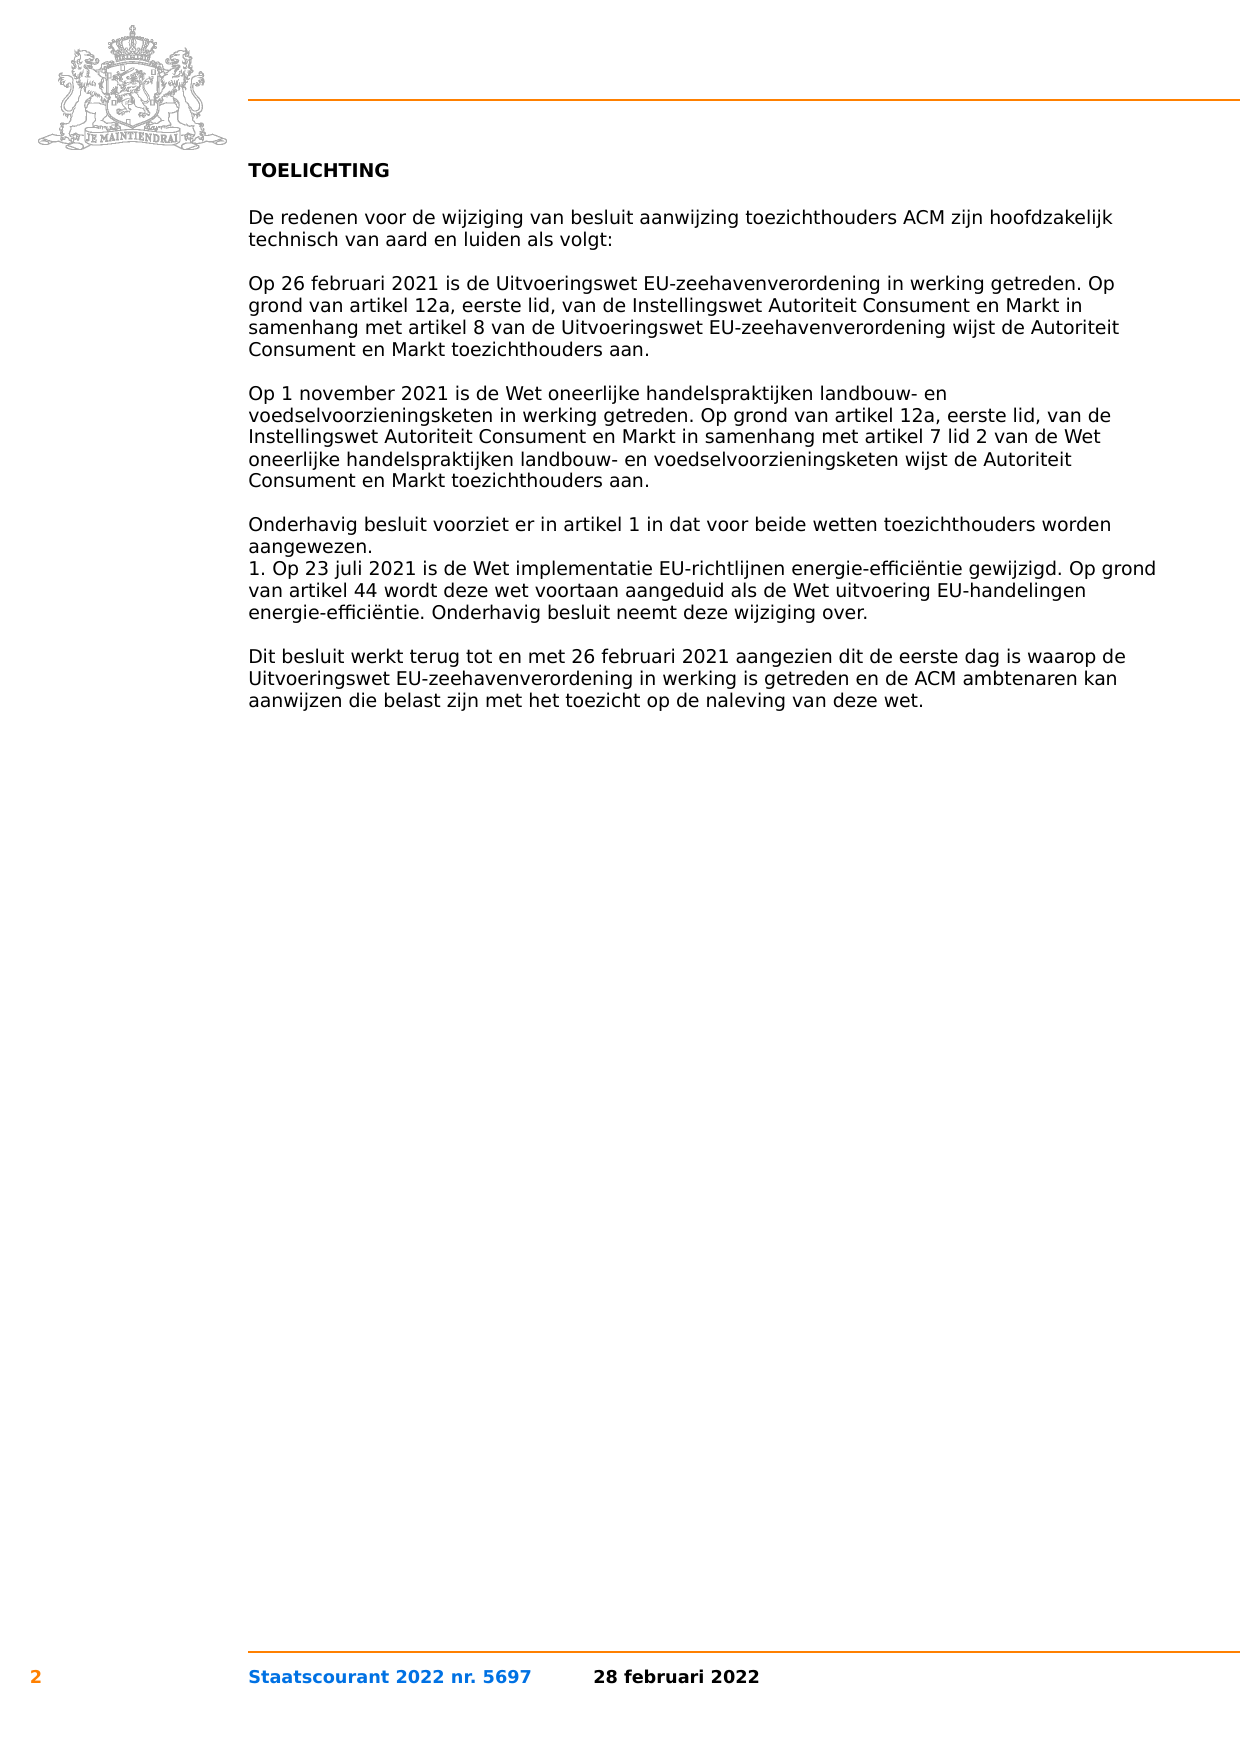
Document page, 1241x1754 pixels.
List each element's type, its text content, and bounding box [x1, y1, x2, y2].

subtitle TOELICHTING [248, 160, 1163, 182]
text Onderhavig besluit voorziet er in artikel 1 in dat voor beide wetten toezichthouders worden aangewezen. [248, 514, 1163, 558]
picture [38, 25, 227, 150]
text 1. Op 23 juli 2021 is de Wet implementatie EU-richtlijnen energie-efficiëntie gewijzigd. Op grond van artikel 44 wordt deze wet voortaan aangeduid als de Wet uitvoering EU-handelingen energie-efficiëntie. Onderhavig besluit neemt deze wijziging over. [248, 558, 1163, 624]
text De redenen voor de wijziging van besluit aanwijzing toezichthouders ACM zijn hoofdzakelijk technisch van aard en luiden als volgt: [248, 207, 1163, 251]
text Dit besluit werkt terug tot en met 26 februari 2021 aangezien dit de eerste dag is waarop de Uitvoeringswet EU-zeehavenverordening in werking is getreden en de ACM ambtenaren kan aanwijzen die belast zijn met het toezicht op de naleving van deze wet. [248, 646, 1163, 712]
text Op 26 februari 2021 is de Uitvoeringswet EU-zeehavenverordening in werking getreden. Op grond van artikel 12a, eerste lid, van de Instellingswet Autoriteit Consument en Markt in samenhang met artikel 8 van de Uitvoeringswet EU-zeehavenverordening wijst de Autoriteit Consument en Markt toezichthouders aan. [248, 273, 1163, 361]
text Op 1 november 2021 is de Wet oneerlijke handelspraktijken landbouw- en voedselvoorzieningsketen in werking getreden. Op grond van artikel 12a, eerste lid, van de Instellingswet Autoriteit Consument en Markt in samenhang met artikel 7 lid 2 van de Wet oneerlijke handelspraktijken landbouw- en voedselvoorzieningsketen wijst de Autoriteit Consument en Markt toezichthouders aan. [248, 382, 1163, 492]
